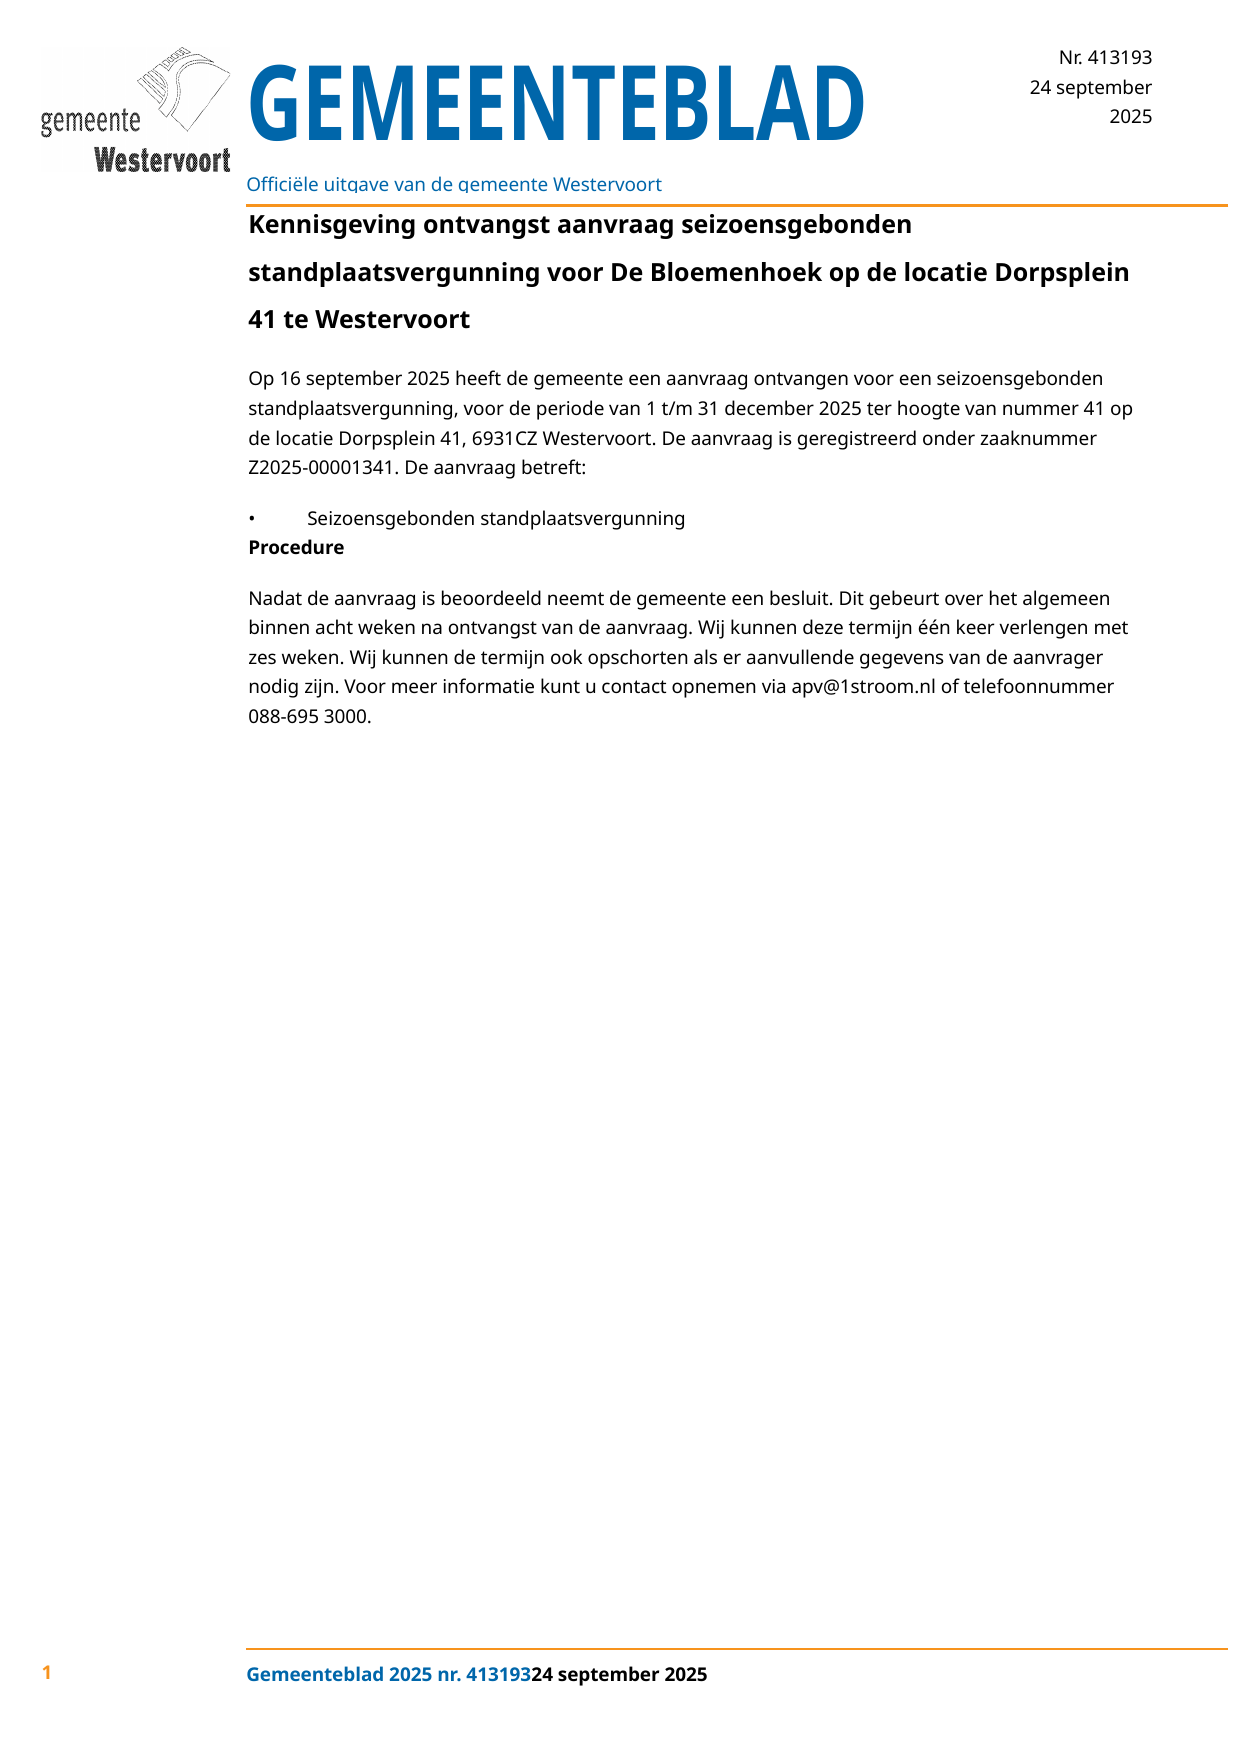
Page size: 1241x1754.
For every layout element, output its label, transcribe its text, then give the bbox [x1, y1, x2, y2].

text Op 16 september 2025 heeft de gemeente een aanvraag ontvangen voor een seizoensgebonden standplaatsvergunning, voor de periode van 1 t/m 31 december 2025 ter hoogte van nummer 41 op de locatie Dorpsplein 41, 6931CZ Westervoort. De aanvraag is geregistreerd onder zaaknummer Z2025-00001341. De aanvraag betreft: [248, 366, 1152, 480]
text Procedure [248, 534, 1152, 560]
list Seizoensgebonden standplaatsvergunning [248, 505, 1152, 530]
text Kennisgeving ontvangst aanvraag seizoensgebonden standplaatsvergunning voor De Bloemenhoek op de locatie Dorpsplein 41 te Westervoort [248, 207, 1152, 336]
picture [41, 47, 231, 172]
text Nadat de aanvraag is beoordeeld neemt de gemeente een besluit. Dit gebeurt over het algemeen binnen acht weken na ontvangst van de aanvraag. Wij kunnen deze termijn één keer verlengen met zes weken. Wij kunnen de termijn ook opschorten als er aanvullende gegevens van de aanvrager nodig zijn. Voor meer informatie kunt u contact opnemen via apv@1stroom.nl of telefoonnummer 088-695 3000. [248, 585, 1152, 729]
